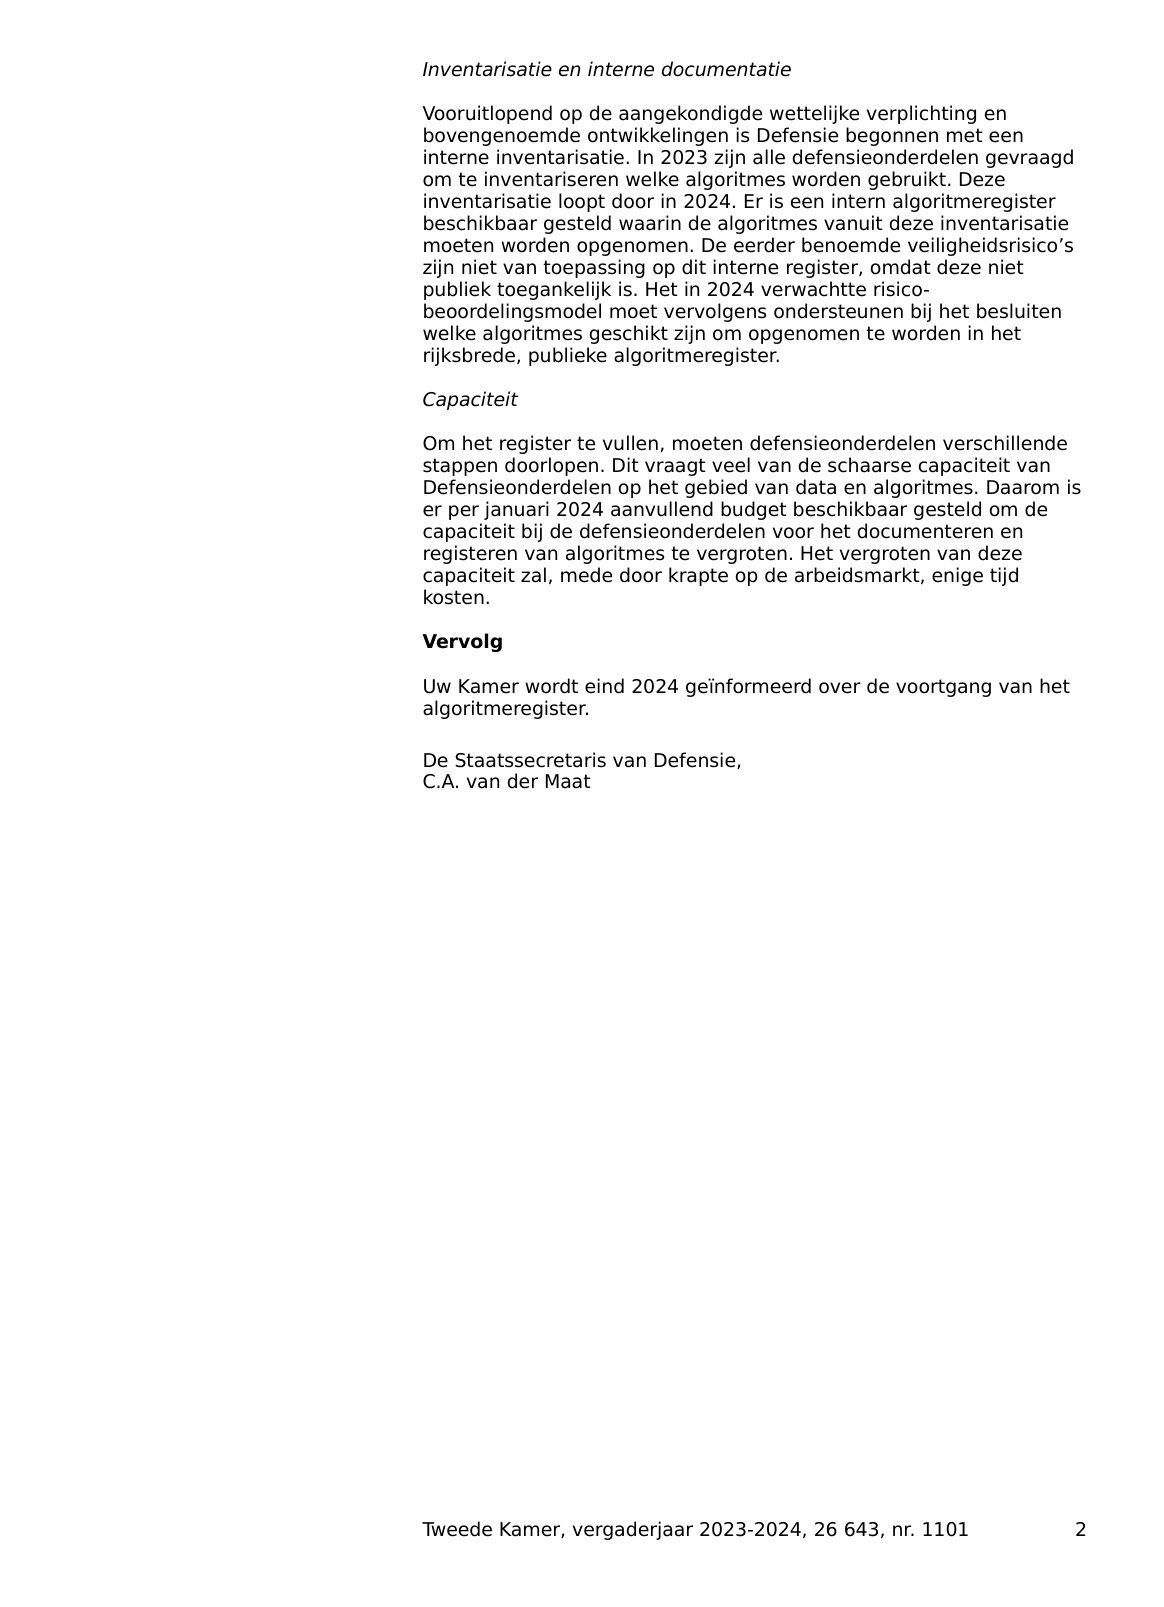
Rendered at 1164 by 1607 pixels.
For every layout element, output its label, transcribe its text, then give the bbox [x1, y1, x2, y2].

subtitle Vervolg [422, 631, 1087, 653]
subtitle Capaciteit [422, 389, 1087, 411]
subtitle Inventarisatie en interne documentatie [422, 59, 1087, 81]
text Om het register te vullen, moeten defensieonderdelen verschillende stappen doorlopen. Dit vraagt veel van de schaarse capaciteit van Defensieonderdelen op het gebied van data en algoritmes. Daarom is er per januari 2024 aanvullend budget beschikbaar gesteld om de capaciteit bij de defensieonderdelen voor het documenteren en registeren van algoritmes te vergroten. Het vergroten van deze capaciteit zal, mede door krapte op de arbeidsmarkt, enige tijd kosten. [422, 433, 1087, 609]
text Uw Kamer wordt eind 2024 geïnformeerd over de voortgang van het algoritmeregister. [422, 676, 1087, 719]
text De Staatssecretaris van Defensie, C.A. van der Maat [422, 749, 1087, 793]
text Vooruitlopend op de aangekondigde wettelijke verplichting en bovengenoemde ontwikkelingen is Defensie begonnen met een interne inventarisatie. In 2023 zijn alle defensieonderdelen gevraagd om te inventariseren welke algoritmes worden gebruikt. Deze inventarisatie loopt door in 2024. Er is een intern algoritmeregister beschikbaar gesteld waarin de algoritmes vanuit deze inventarisatie moeten worden opgenomen. De eerder benoemde veiligheidsrisico’s zijn niet van toepassing op dit interne register, omdat deze niet publiek toegankelijk is. Het in 2024 verwachtte risico-beoordelingsmodel moet vervolgens ondersteunen bij het besluiten welke algoritmes geschikt zijn om opgenomen te worden in het rijksbrede, publieke algoritmeregister. [422, 103, 1087, 367]
